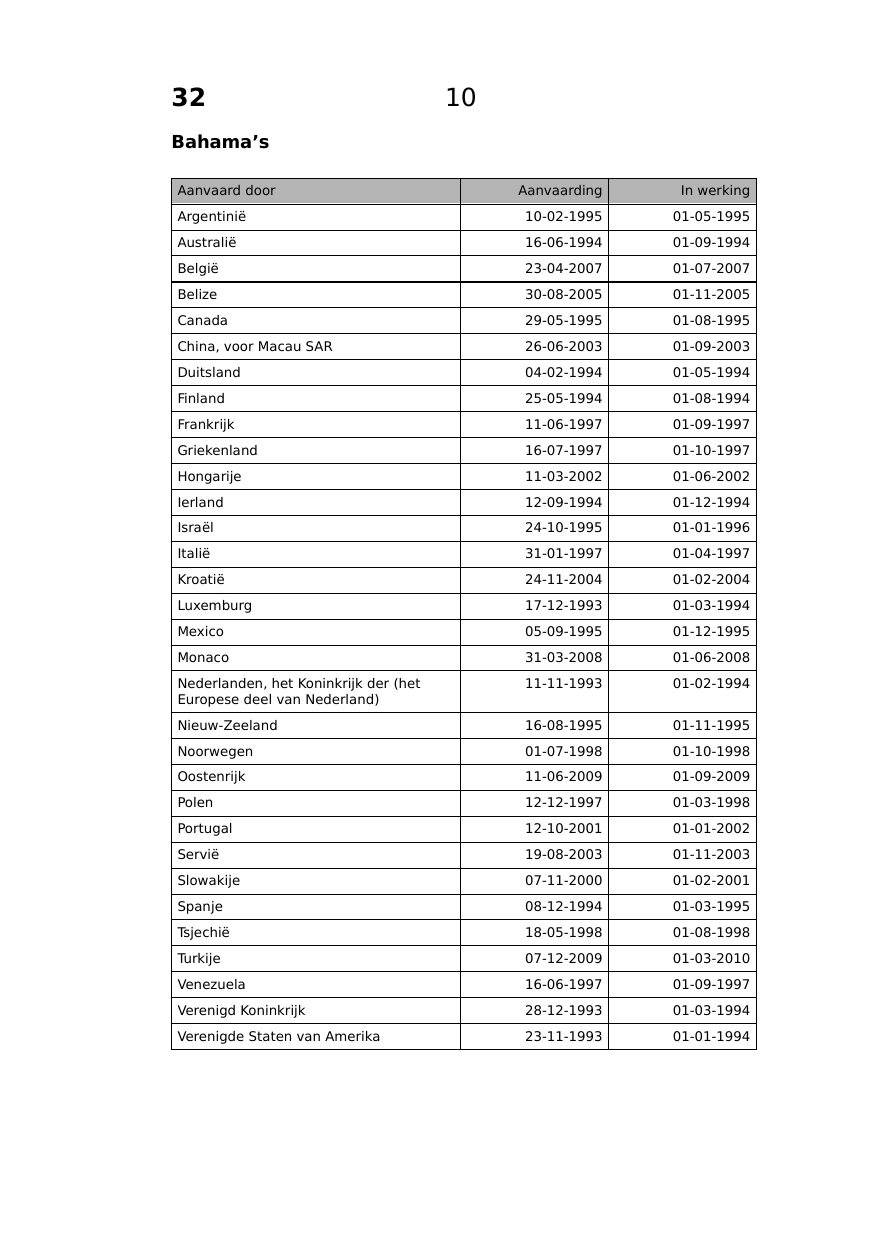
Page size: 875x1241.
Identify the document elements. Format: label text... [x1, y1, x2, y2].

table_cell 16-07-1997 [461, 438, 608, 463]
table_cell Oostenrijk [172, 765, 460, 790]
table_cell 01-11-2003 [609, 843, 756, 867]
table_cell 16-08-1995 [461, 713, 608, 738]
table_cell 01-02-2004 [609, 568, 756, 593]
table_cell 30-08-2005 [461, 283, 608, 307]
table_cell Spanje [172, 895, 460, 919]
table_cell 12-10-2001 [461, 817, 608, 842]
table_cell Italië [172, 542, 460, 567]
table_cell Luxemburg [172, 594, 460, 618]
table_cell China, voor Macau SAR [172, 334, 460, 359]
table_cell 16-06-1997 [461, 972, 608, 997]
table_cell Frankrijk [172, 412, 460, 437]
table_cell 01-12-1995 [609, 620, 756, 644]
table_cell Turkije [172, 946, 460, 971]
table_cell 11-03-2002 [461, 464, 608, 489]
table_cell Servië [172, 843, 460, 867]
table_cell 01-10-1997 [609, 438, 756, 463]
table_cell 01-06-2008 [609, 646, 756, 670]
table_cell 01-05-1994 [609, 360, 756, 385]
table_cell Monaco [172, 646, 460, 670]
table_cell Noorwegen [172, 739, 460, 764]
table_cell 01-12-1994 [609, 490, 756, 515]
table_cell 18-05-1998 [461, 920, 608, 945]
table_cell 19-08-2003 [461, 843, 608, 867]
table_cell Israël [172, 516, 460, 541]
table_header Aanvaarding [461, 179, 608, 203]
table_cell 01-10-1998 [609, 739, 756, 764]
table_cell Canada [172, 308, 460, 333]
table_cell Finland [172, 386, 460, 411]
table_cell 11-06-2009 [461, 765, 608, 790]
table_cell Hongarije [172, 464, 460, 489]
table_cell 11-11-1993 [461, 671, 608, 712]
table_cell 16-06-1994 [461, 231, 608, 255]
table_cell 31-01-1997 [461, 542, 608, 567]
table_cell 12-09-1994 [461, 490, 608, 515]
table_cell 23-11-1993 [461, 1024, 608, 1049]
table_cell Portugal [172, 817, 460, 842]
subtitle Bahama’s [171, 132, 756, 153]
table_cell 01-11-2005 [609, 283, 756, 307]
table_cell 29-05-1995 [461, 308, 608, 333]
table_cell 05-09-1995 [461, 620, 608, 644]
table_cell Polen [172, 791, 460, 816]
table_cell 12-12-1997 [461, 791, 608, 816]
table_cell 10-02-1995 [461, 205, 608, 229]
table_cell 01-01-1996 [609, 516, 756, 541]
table_cell 01-08-1995 [609, 308, 756, 333]
table_cell 01-03-2010 [609, 946, 756, 971]
table_cell 01-03-1994 [609, 998, 756, 1023]
table_cell Australië [172, 231, 460, 255]
table_cell 01-02-2001 [609, 869, 756, 893]
table_cell 07-11-2000 [461, 869, 608, 893]
table_cell 07-12-2009 [461, 946, 608, 971]
table_cell 01-04-1997 [609, 542, 756, 567]
table_cell Nieuw-Zeeland [172, 713, 460, 738]
table_cell Slowakije [172, 869, 460, 893]
table_cell 01-07-2007 [609, 256, 756, 281]
table_cell 01-03-1995 [609, 895, 756, 919]
table_cell Venezuela [172, 972, 460, 997]
table_cell Verenigde Staten van Amerika [172, 1024, 460, 1049]
table_cell 01-03-1994 [609, 594, 756, 618]
table_cell 08-12-1994 [461, 895, 608, 919]
table_cell Belize [172, 283, 460, 307]
table_cell 01-07-1998 [461, 739, 608, 764]
table_cell 24-10-1995 [461, 516, 608, 541]
table_cell 17-12-1993 [461, 594, 608, 618]
table_cell 11-06-1997 [461, 412, 608, 437]
table_cell Argentinië [172, 205, 460, 229]
table_cell 24-11-2004 [461, 568, 608, 593]
table_cell 01-01-1994 [609, 1024, 756, 1049]
table_cell België [172, 256, 460, 281]
table_cell Mexico [172, 620, 460, 644]
table_header Aanvaard door [172, 179, 460, 203]
table_cell 01-09-2009 [609, 765, 756, 790]
table_cell Tsjechië [172, 920, 460, 945]
table_cell Ierland [172, 490, 460, 515]
table_cell 26-06-2003 [461, 334, 608, 359]
table_cell 04-02-1994 [461, 360, 608, 385]
table_cell 01-09-1997 [609, 412, 756, 437]
table_cell 01-03-1998 [609, 791, 756, 816]
table_cell Kroatië [172, 568, 460, 593]
table_cell 01-02-1994 [609, 671, 756, 712]
table_cell 01-09-1997 [609, 972, 756, 997]
table_cell 28-12-1993 [461, 998, 608, 1023]
table_cell 23-04-2007 [461, 256, 608, 281]
table_cell 01-09-1994 [609, 231, 756, 255]
table_cell Griekenland [172, 438, 460, 463]
table_cell Nederlanden, het Koninkrijk der (het Europese deel van Nederland) [172, 671, 460, 712]
table_cell Duitsland [172, 360, 460, 385]
table_cell 01-09-2003 [609, 334, 756, 359]
table_cell Verenigd Koninkrijk [172, 998, 460, 1023]
table_cell 01-05-1995 [609, 205, 756, 229]
table_cell 01-08-1998 [609, 920, 756, 945]
table_cell 01-08-1994 [609, 386, 756, 411]
table_header In werking [609, 179, 756, 203]
table_cell 01-11-1995 [609, 713, 756, 738]
table_cell 01-06-2002 [609, 464, 756, 489]
table_cell 31-03-2008 [461, 646, 608, 670]
table_cell 25-05-1994 [461, 386, 608, 411]
table_cell 01-01-2002 [609, 817, 756, 842]
